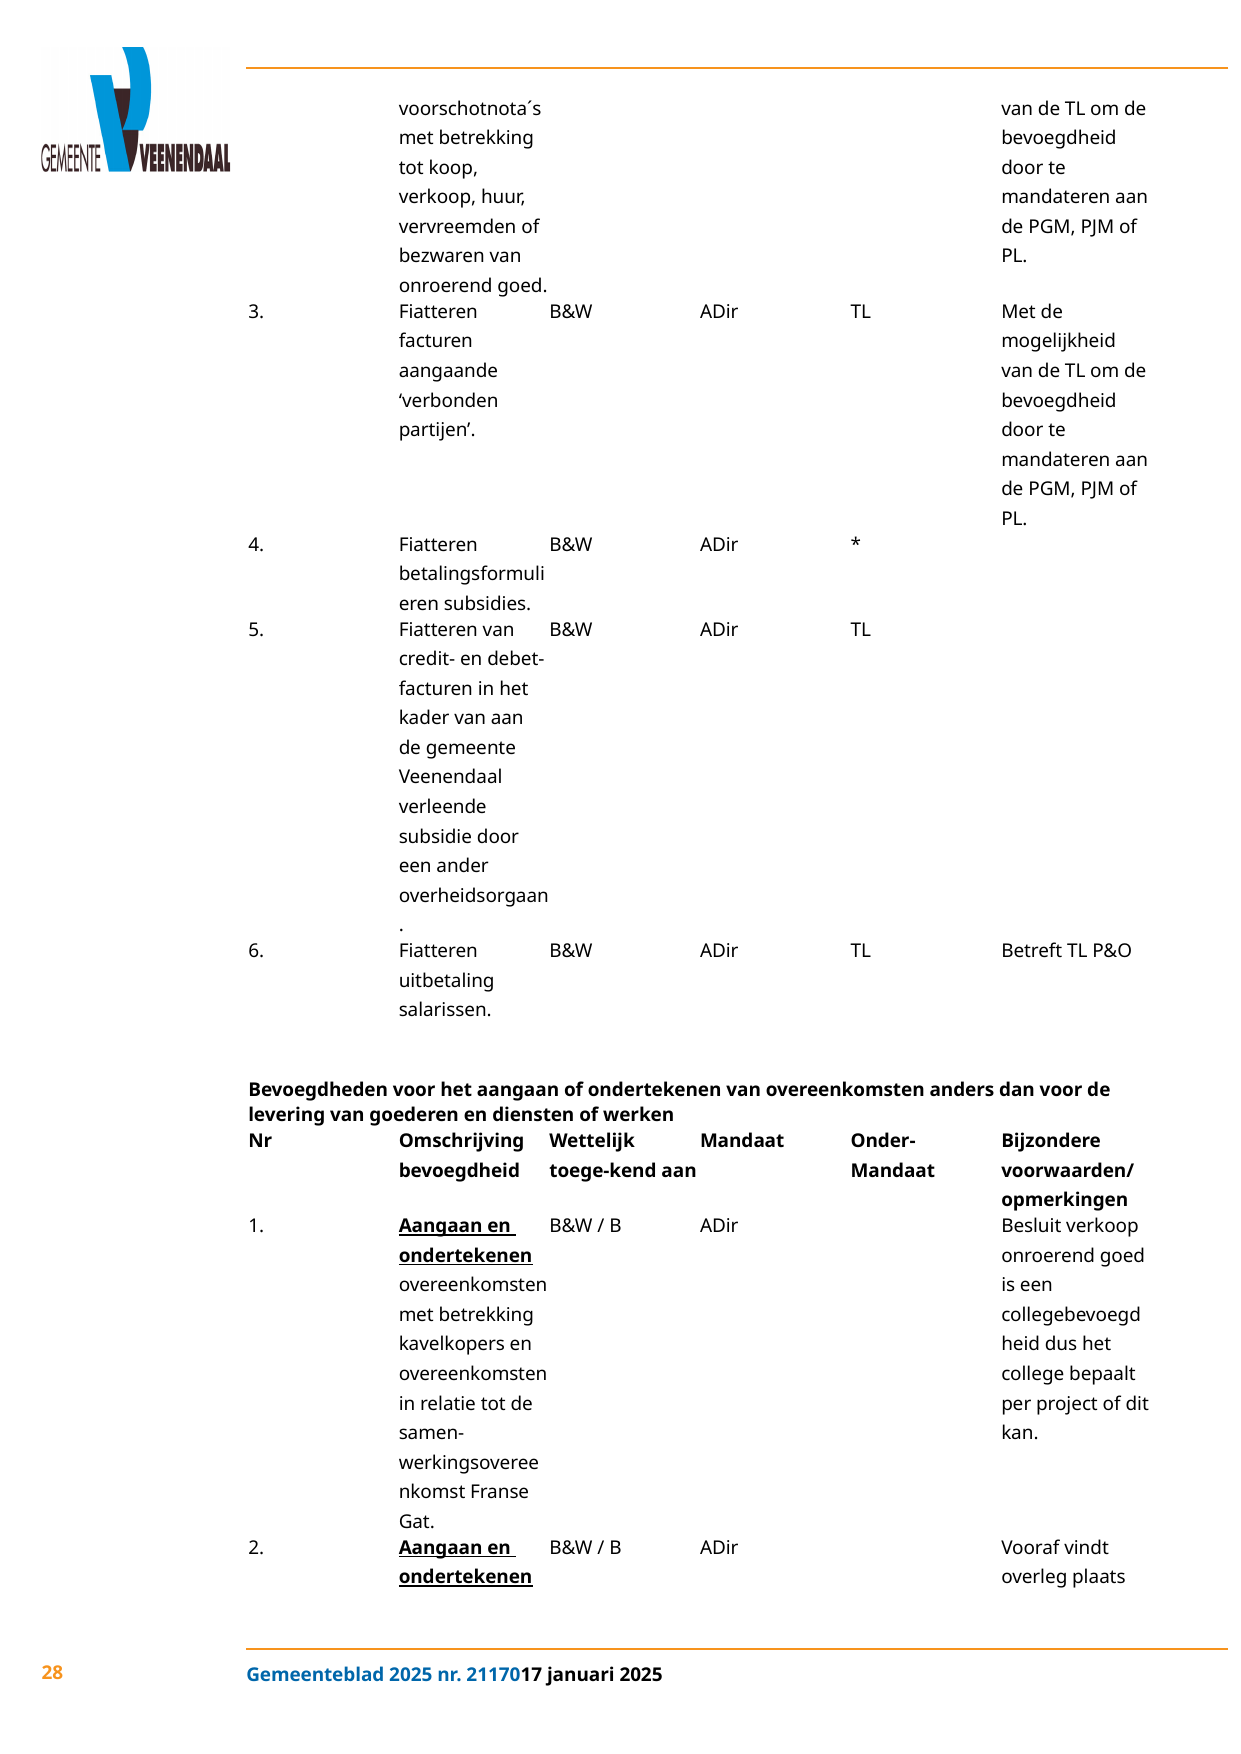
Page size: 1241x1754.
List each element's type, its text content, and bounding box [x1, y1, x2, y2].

table_cell [248, 1534, 398, 1589]
table_cell [549, 95, 700, 298]
table_cell ADir [700, 298, 850, 531]
table_cell ADir [700, 1212, 850, 1534]
table_cell [1001, 531, 1152, 616]
table_cell voorschotnota´s met betrekking tot koop, verkoop, huur, vervreemden of bezwaren van onroerend goed. [399, 95, 549, 298]
table_cell Fiatteren facturen aangaande ‘verbonden partijen’. [399, 298, 549, 531]
table_cell Aangaan en ondertekenen [399, 1534, 549, 1589]
picture [41, 47, 130, 172]
table_cell van de TL om de bevoegdheid door te mandateren aan de PGM, PJM of PL. [1001, 95, 1152, 298]
table_cell Fiatteren betalingsformulieren subsidies. [399, 531, 549, 616]
table_cell B&W / B [549, 1534, 700, 1589]
table_header Mandaat [700, 1128, 850, 1212]
table_header Bijzondere voorwaarden/ opmerkingen [1001, 1128, 1152, 1212]
table_cell ADir [700, 531, 850, 616]
table_cell ADir [700, 1534, 850, 1589]
table_cell B&W [549, 298, 700, 531]
table_header Onder- Mandaat [850, 1128, 1001, 1212]
table_cell 6. [248, 937, 398, 1022]
table_cell Betreft TL P&O [1001, 937, 1152, 1022]
table_cell [248, 95, 398, 298]
table_cell TL [850, 298, 1001, 531]
table_cell Fiatteren uitbetaling salarissen. [399, 937, 549, 1022]
table_cell [700, 95, 850, 298]
table_cell Aangaan en ondertekenen overeenkomsten met betrekking kavelkopers en overeenkomsten in relatie tot de samen-werkingsovereenkomst Franse Gat. [399, 1212, 549, 1534]
table_cell [850, 95, 1001, 298]
table_cell B&W [549, 616, 700, 937]
table_cell Fiatteren van credit- en debet-facturen in het kader van aan de gemeente Veenendaal verleende subsidie door een ander overheidsorgaan. [399, 616, 549, 937]
table_cell Met de mogelijkheid van de TL om de bevoegdheid door te mandateren aan de PGM, PJM of PL. [1001, 298, 1152, 531]
table_cell TL [850, 937, 1001, 1022]
picture [123, 47, 231, 172]
table_cell B&W / B [549, 1212, 700, 1534]
table_cell * [850, 531, 1001, 616]
table_cell ADir [700, 616, 850, 937]
table_header Wettelijk toege-kend aan [549, 1128, 700, 1212]
table_cell B&W [549, 531, 700, 616]
table_header Nr [248, 1128, 398, 1212]
text Bevoegdheden voor het aangaan of ondertekenen van overeenkomsten anders dan voor de levering van goederen en diensten of werken [248, 1076, 1152, 1127]
table_cell Vooraf vindt overleg plaats [1001, 1534, 1152, 1589]
table_cell Besluit verkoop onroerend goed is een collegebevoegdheid dus het college bepaalt per project of dit kan. [1001, 1212, 1152, 1534]
table_cell B&W [549, 937, 700, 1022]
table_cell [248, 1212, 398, 1534]
table_cell [1001, 616, 1152, 937]
table_cell TL [850, 616, 1001, 937]
table_cell ADir [700, 937, 850, 1022]
table_cell [850, 1212, 1001, 1534]
table_cell 5. [248, 616, 398, 937]
table_cell 4. [248, 531, 398, 616]
table_header Omschrijving bevoegdheid [399, 1128, 549, 1212]
table_cell [248, 298, 398, 531]
table_cell [850, 1534, 1001, 1589]
